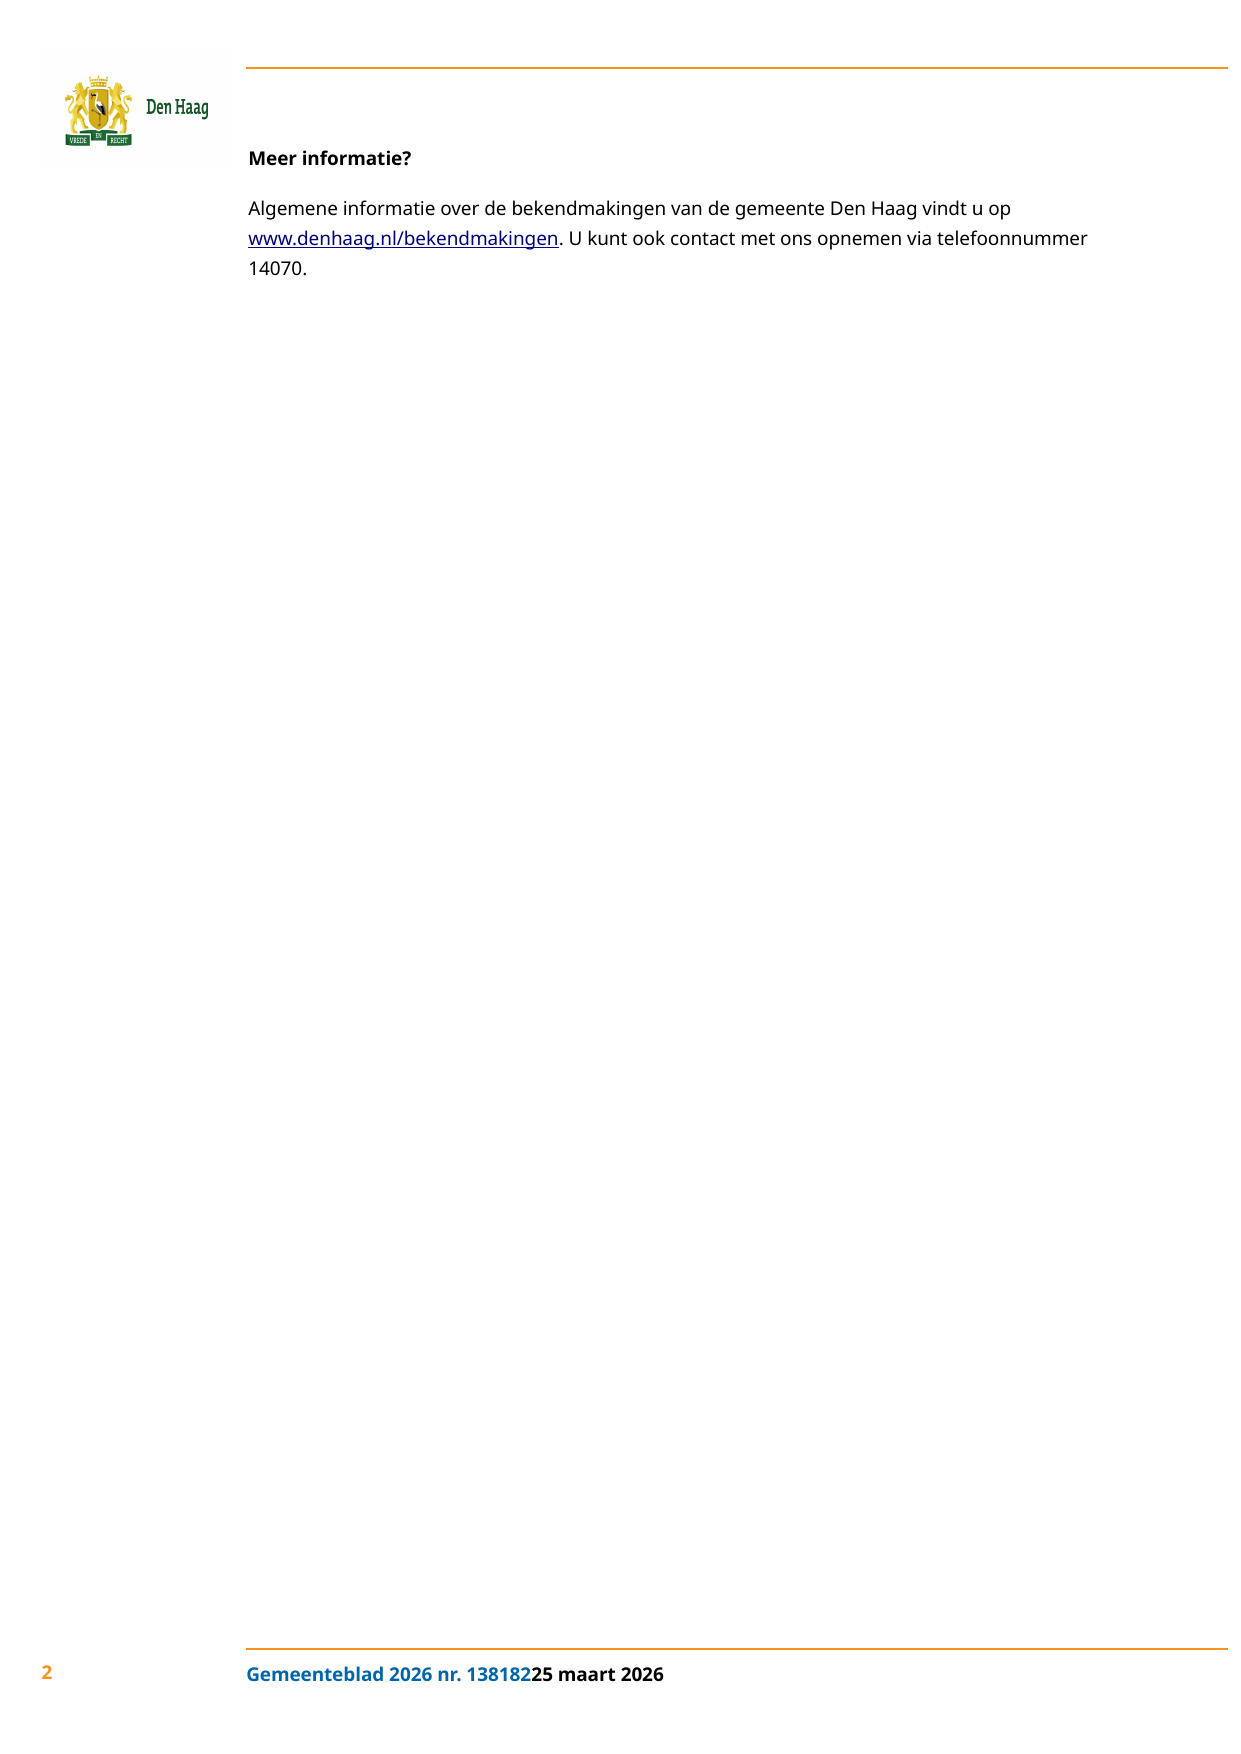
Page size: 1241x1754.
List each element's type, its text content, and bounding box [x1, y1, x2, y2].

picture [41, 47, 231, 172]
text Meer informatie? [248, 145, 1152, 171]
text Algemene informatie over de bekendmakingen van de gemeente Den Haag vindt u op www.denhaag.nl/bekendmakingen. U kunt ook contact met ons opnemen via telefoonnummer 14070. [248, 196, 1152, 281]
